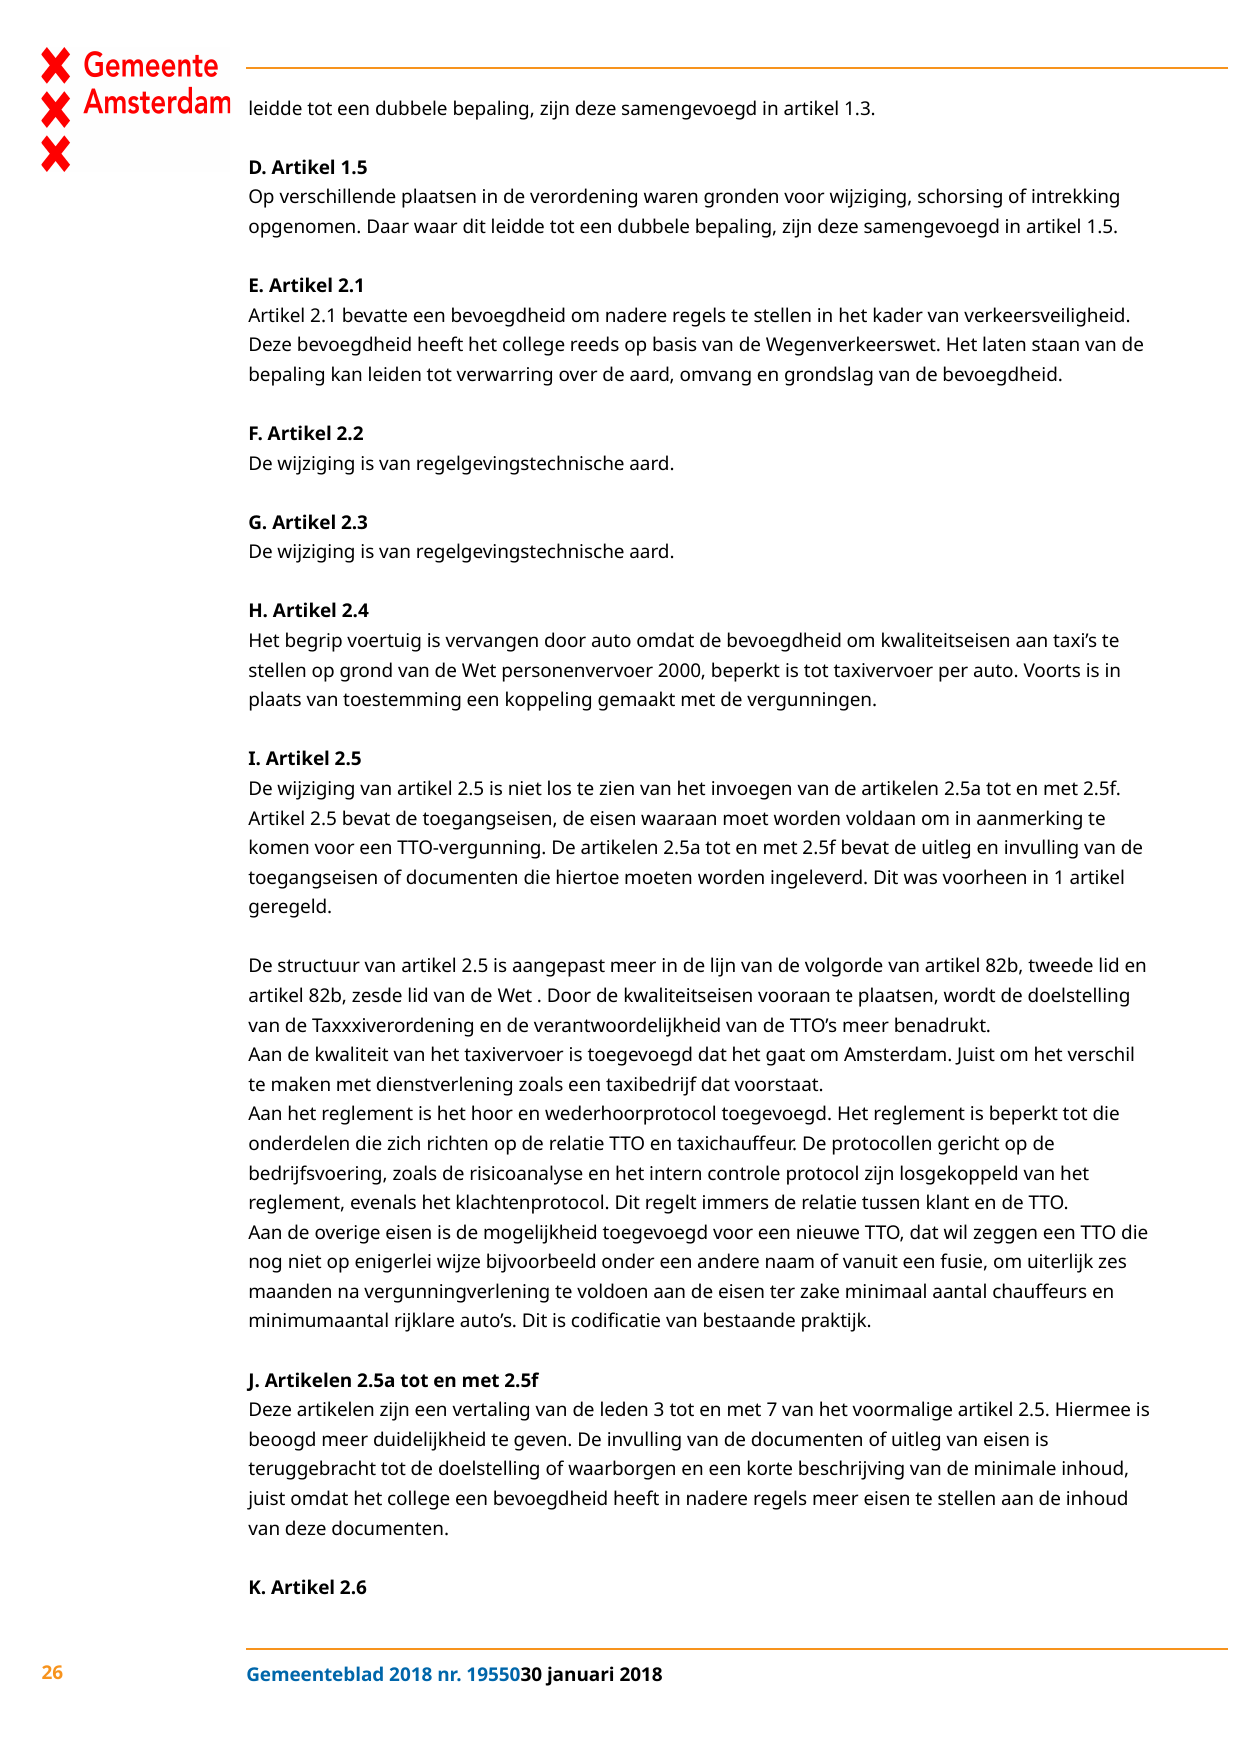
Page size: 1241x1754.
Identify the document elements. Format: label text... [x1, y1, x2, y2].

text De structuur van artikel 2.5 is aangepast meer in de lijn van de volgorde van artikel 82b, tweede lid en artikel 82b, zesde lid van de Wet . Door de kwaliteitseisen vooraan te plaatsen, wordt de doelstelling van de Taxxxiverordening en de verantwoordelijkheid van de TTO’s meer benadrukt. [248, 953, 1152, 1038]
text De wijziging van artikel 2.5 is niet los te zien van het invoegen van de artikelen 2.5a tot en met 2.5f. Artikel 2.5 bevat de toegangseisen, de eisen waaraan moet worden voldaan om in aanmerking te komen voor een TTO-vergunning. De artikelen 2.5a tot en met 2.5f bevat de uitleg en invulling van de toegangseisen of documenten die hiertoe moeten worden ingeleverd. Dit was voorheen in 1 artikel geregeld. [248, 775, 1152, 919]
text Deze artikelen zijn een vertaling van de leden 3 tot en met 7 van het voormalige artikel 2.5. Hiermee is beoogd meer duidelijkheid te geven. De invulling van de documenten of uitleg van eisen is teruggebracht tot de doelstelling of waarborgen en een korte beschrijving van de minimale inhoud, juist omdat het college een bevoegdheid heeft in nadere regels meer eisen te stellen aan de inhoud van deze documenten. [248, 1396, 1152, 1541]
text Artikel 2.1 bevatte een bevoegdheid om nadere regels te stellen in het kader van verkeersveiligheid. Deze bevoegdheid heeft het college reeds op basis van de Wegenverkeerswet. Het laten staan van de bepaling kan leiden tot verwarring over de aard, omvang en grondslag van de bevoegdheid. [248, 302, 1152, 387]
text G. Artikel 2.3 [248, 509, 1152, 535]
text E. Artikel 2.1 [248, 272, 1152, 298]
text Op verschillende plaatsen in de verordening waren gronden voor wijziging, schorsing of intrekking opgenomen. Daar waar dit leidde tot een dubbele bepaling, zijn deze samengevoegd in artikel 1.5. [248, 183, 1152, 239]
text I. Artikel 2.5 [248, 746, 1152, 771]
text Aan de overige eisen is de mogelijkheid toegevoegd voor een nieuwe TTO, dat wil zeggen een TTO die nog niet op enigerlei wijze bijvoorbeeld onder een andere naam of vanuit een fusie, om uiterlijk zes maanden na vergunningverlening te voldoen aan de eisen ter zake minimaal aantal chauffeurs en minimumaantal rijklare auto’s. Dit is codificatie van bestaande praktijk. [248, 1219, 1152, 1333]
text J. Artikelen 2.5a tot en met 2.5f [248, 1367, 1152, 1393]
text De wijziging is van regelgevingstechnische aard. [248, 450, 1152, 476]
text H. Artikel 2.4 [248, 598, 1152, 623]
text Het begrip voertuig is vervangen door auto omdat de bevoegdheid om kwaliteitseisen aan taxi’s te stellen op grond van de Wet personenvervoer 2000, beperkt is tot taxivervoer per auto. Voorts is in plaats van toestemming een koppeling gemaakt met de vergunningen. [248, 627, 1152, 712]
text F. Artikel 2.2 [248, 420, 1152, 446]
text Aan het reglement is het hoor en wederhoorprotocol toegevoegd. Het reglement is beperkt tot die onderdelen die zich richten op de relatie TTO en taxichauffeur. De protocollen gericht op de bedrijfsvoering, zoals de risicoanalyse en het intern controle protocol zijn losgekoppeld van het reglement, evenals het klachtenprotocol. Dit regelt immers de relatie tussen klant en de TTO. [248, 1101, 1152, 1215]
text Aan de kwaliteit van het taxivervoer is toegevoegd dat het gaat om Amsterdam. Juist om het verschil te maken met dienstverlening zoals een taxibedrijf dat voorstaat. [248, 1041, 1152, 1097]
text K. Artikel 2.6 [248, 1574, 1152, 1600]
text leidde tot een dubbele bepaling, zijn deze samengevoegd in artikel 1.3. [248, 95, 1152, 121]
picture [41, 47, 231, 172]
text D. Artikel 1.5 [248, 154, 1152, 180]
text De wijziging is van regelgevingstechnische aard. [248, 538, 1152, 564]
